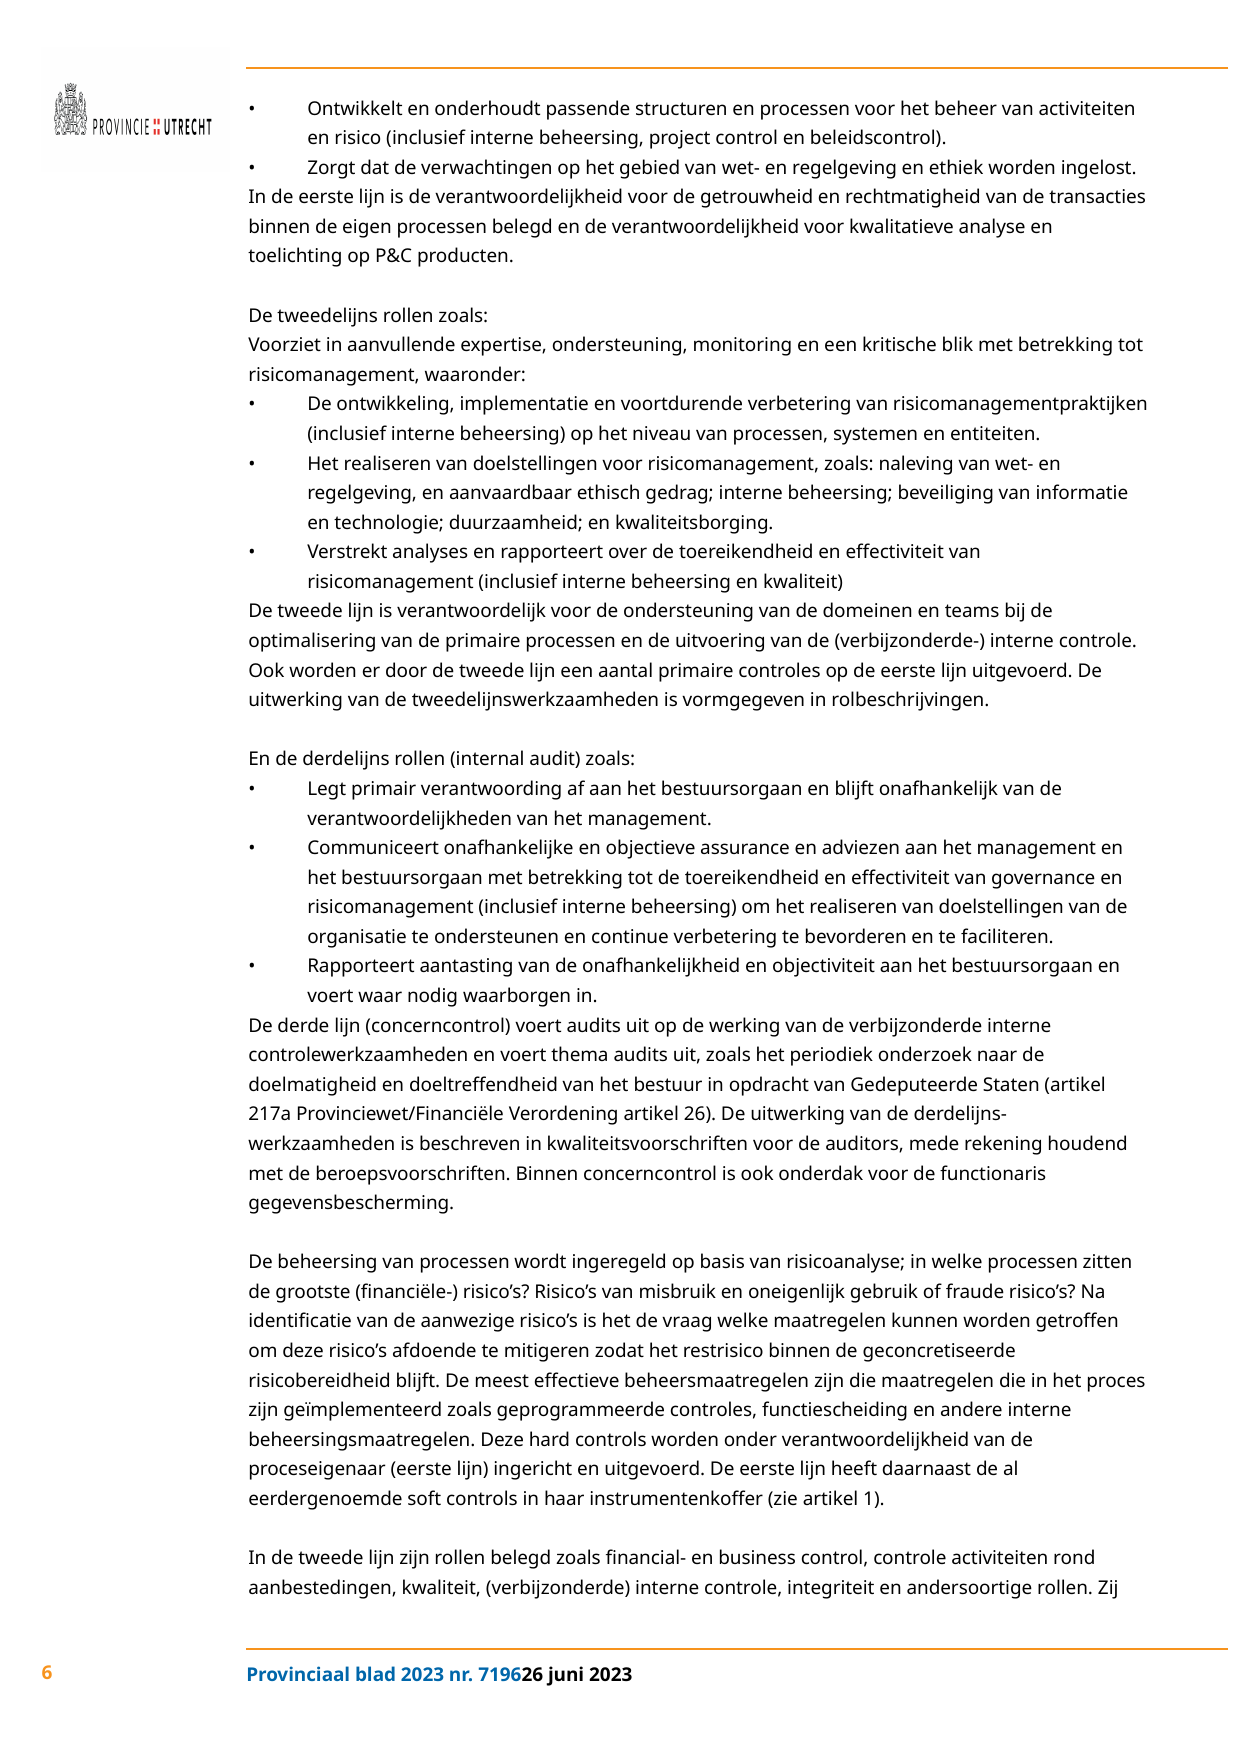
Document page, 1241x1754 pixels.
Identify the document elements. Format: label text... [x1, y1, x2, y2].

text Voorziet in aanvullende expertise, ondersteuning, monitoring en een kritische blik met betrekking tot risicomanagement, waaronder: [248, 331, 1152, 387]
text In de tweede lijn zijn rollen belegd zoals financial- en business control, controle activiteiten rond aanbestedingen, kwaliteit, (verbijzonderde) interne controle, integriteit en andersoortige rollen. Zij [248, 1544, 1152, 1600]
list Het realiseren van doelstellingen voor risicomanagement, zoals: naleving van wet- en regelgeving, en aanvaardbaar ethisch gedrag; interne beheersing; beveiliging van informatie en technologie; duurzaamheid; en kwaliteitsborging. [248, 450, 1152, 535]
picture [41, 47, 231, 172]
text En de derdelijns rollen (internal audit) zoals: [248, 746, 1152, 771]
text In de eerste lijn is de verantwoordelijkheid voor de getrouwheid en rechtmatigheid van de transacties binnen de eigen processen belegd en de verantwoordelijkheid voor kwalitatieve analyse en toelichting op P&C producten. [248, 183, 1152, 268]
list Communiceert onafhankelijke en objectieve assurance en adviezen aan het management en het bestuursorgaan met betrekking tot de toereikendheid en effectiviteit van governance en risicomanagement (inclusief interne beheersing) om het realiseren van doelstellingen van de organisatie te ondersteunen en continue verbetering te bevorderen en te faciliteren. [248, 834, 1152, 949]
text De derde lijn (concerncontrol) voert audits uit op de werking van de verbijzonderde interne controlewerkzaamheden en voert thema audits uit, zoals het periodiek onderzoek naar de doelmatigheid en doeltreffendheid van het bestuur in opdracht van Gedeputeerde Staten (artikel 217a Provinciewet/Financiële Verordening artikel 26). De uitwerking van de derdelijns-werkzaamheden is beschreven in kwaliteitsvoorschriften voor de auditors, mede rekening houdend met de beroepsvoorschriften. Binnen concerncontrol is ook onderdak voor de functionaris gegevensbescherming. [248, 1012, 1152, 1215]
list Ontwikkelt en onderhoudt passende structuren en processen voor het beheer van activiteiten en risico (inclusief interne beheersing, project control en beleidscontrol). [248, 95, 1152, 150]
list Legt primair verantwoording af aan het bestuursorgaan en blijft onafhankelijk van de verantwoordelijkheden van het management. [248, 775, 1152, 831]
list Verstrekt analyses en rapporteert over de toereikendheid en effectiviteit van risicomanagement (inclusief interne beheersing en kwaliteit) [248, 538, 1152, 594]
text De tweede lijn is verantwoordelijk voor de ondersteuning van de domeinen en teams bij de optimalisering van de primaire processen en de uitvoering van de (verbijzonderde-) interne controle. Ook worden er door de tweede lijn een aantal primaire controles op de eerste lijn uitgevoerd. De uitwerking van de tweedelijnswerkzaamheden is vormgegeven in rolbeschrijvingen. [248, 598, 1152, 712]
list Zorgt dat de verwachtingen op het gebied van wet- en regelgeving en ethiek worden ingelost. [248, 154, 1152, 180]
list Rapporteert aantasting van de onafhankelijkheid en objectiviteit aan het bestuursorgaan en voert waar nodig waarborgen in. [248, 953, 1152, 1008]
list De ontwikkeling, implementatie en voortdurende verbetering van risicomanagementpraktijken (inclusief interne beheersing) op het niveau van processen, systemen en entiteiten. [248, 391, 1152, 446]
text De beheersing van processen wordt ingeregeld op basis van risicoanalyse; in welke processen zitten de grootste (financiële-) risico’s? Risico’s van misbruik en oneigenlijk gebruik of fraude risico’s? Na identificatie van de aanwezige risico’s is het de vraag welke maatregelen kunnen worden getroffen om deze risico’s afdoende te mitigeren zodat het restrisico binnen de geconcretiseerde risicobereidheid blijft. De meest effectieve beheersmaatregelen zijn die maatregelen die in het proces zijn geïmplementeerd zoals geprogrammeerde controles, functiescheiding en andere interne beheersingsmaatregelen. Deze hard controls worden onder verantwoordelijkheid van de proceseigenaar (eerste lijn) ingericht en uitgevoerd. De eerste lijn heeft daarnaast de al eerdergenoemde soft controls in haar instrumentenkoffer (zie artikel 1). [248, 1248, 1152, 1511]
text De tweedelijns rollen zoals: [248, 302, 1152, 328]
